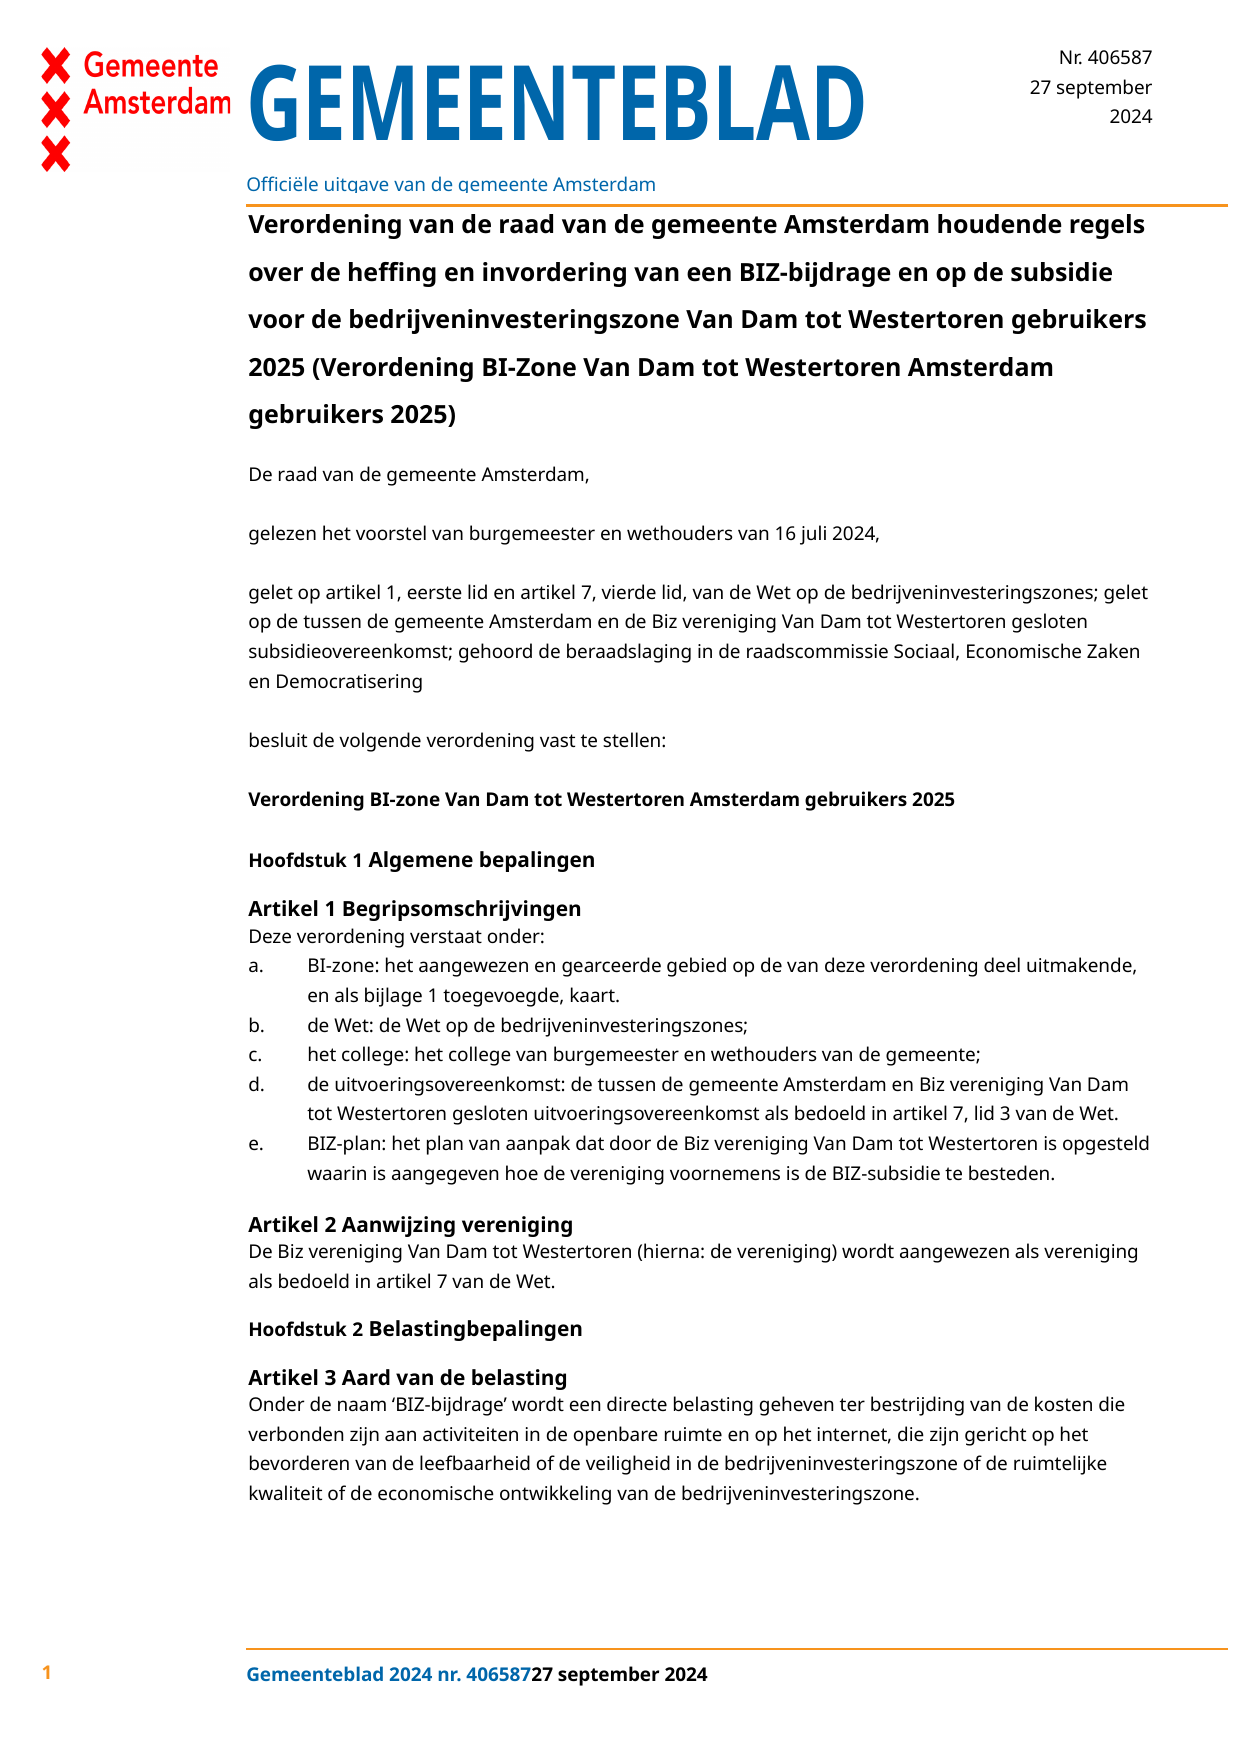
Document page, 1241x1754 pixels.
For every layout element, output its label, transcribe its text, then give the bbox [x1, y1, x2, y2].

text De raad van de gemeente Amsterdam, [248, 461, 1152, 486]
list de uitvoeringsovereenkomst: de tussen de gemeente Amsterdam en Biz vereniging Van Dam tot Westertoren gesloten uitvoeringsovereenkomst als bedoeld in artikel 7, lid 3 van de Wet. [248, 1071, 1152, 1126]
list het college: het college van burgemeester en wethouders van de gemeente; [248, 1041, 1152, 1067]
text De Biz vereniging Van Dam tot Westertoren (hierna: de vereniging) wordt aangewezen als vereniging als bedoeld in artikel 7 van de Wet. [248, 1238, 1152, 1294]
list BIZ-plan: het plan van aanpak dat door de Biz vereniging Van Dam tot Westertoren is opgesteld waarin is aangegeven hoe de vereniging voornemens is de BIZ-subsidie te besteden. [248, 1130, 1152, 1185]
list BI-zone: het aangewezen en gearceerde gebied op de van deze verordening deel uitmakende, en als bijlage 1 toegevoegde, kaart. [248, 953, 1152, 1008]
text Hoofdstuk 1 Algemene bepalingen [248, 845, 1152, 874]
text Verordening BI-zone Van Dam tot Westertoren Amsterdam gebruikers 2025 [248, 786, 1152, 812]
text Hoofdstuk 2 Belastingbepalingen [248, 1314, 1152, 1342]
text Deze verordening verstaat onder: [248, 923, 1152, 949]
text Verordening van de raad van de gemeente Amsterdam houdende regels over de heffing en invordering van een BIZ-bijdrage en op de subsidie voor de bedrijveninvesteringszone Van Dam tot Westertoren gebruikers 2025 (Verordening BI-Zone Van Dam tot Westertoren Amsterdam gebruikers 2025) [248, 207, 1152, 431]
text Artikel 2 Aanwijzing vereniging [248, 1210, 1152, 1238]
picture [41, 47, 231, 172]
list de Wet: de Wet op de bedrijveninvesteringszones; [248, 1012, 1152, 1037]
text gelezen het voorstel van burgemeester en wethouders van 16 juli 2024, [248, 520, 1152, 546]
text Onder de naam ‘BIZ-bijdrage’ wordt een directe belasting geheven ter bestrijding van de kosten die verbonden zijn aan activiteiten in de openbare ruimte en op het internet, die zijn gericht op het bevorderen van de leefbaarheid of de veiligheid in de bedrijveninvesteringszone of de ruimtelijke kwaliteit of de economische ontwikkeling van de bedrijveninvesteringszone. [248, 1391, 1152, 1506]
text Artikel 3 Aard van de belasting [248, 1363, 1152, 1391]
text Artikel 1 Begripsomschrijvingen [248, 894, 1152, 923]
text gelet op artikel 1, eerste lid en artikel 7, vierde lid, van de Wet op de bedrijveninvesteringszones; gelet op de tussen de gemeente Amsterdam en de Biz vereniging Van Dam tot Westertoren gesloten subsidieovereenkomst; gehoord de beraadslaging in de raadscommissie Sociaal, Economische Zaken en Democratisering [248, 579, 1152, 693]
text besluit de volgende verordening vast te stellen: [248, 727, 1152, 753]
